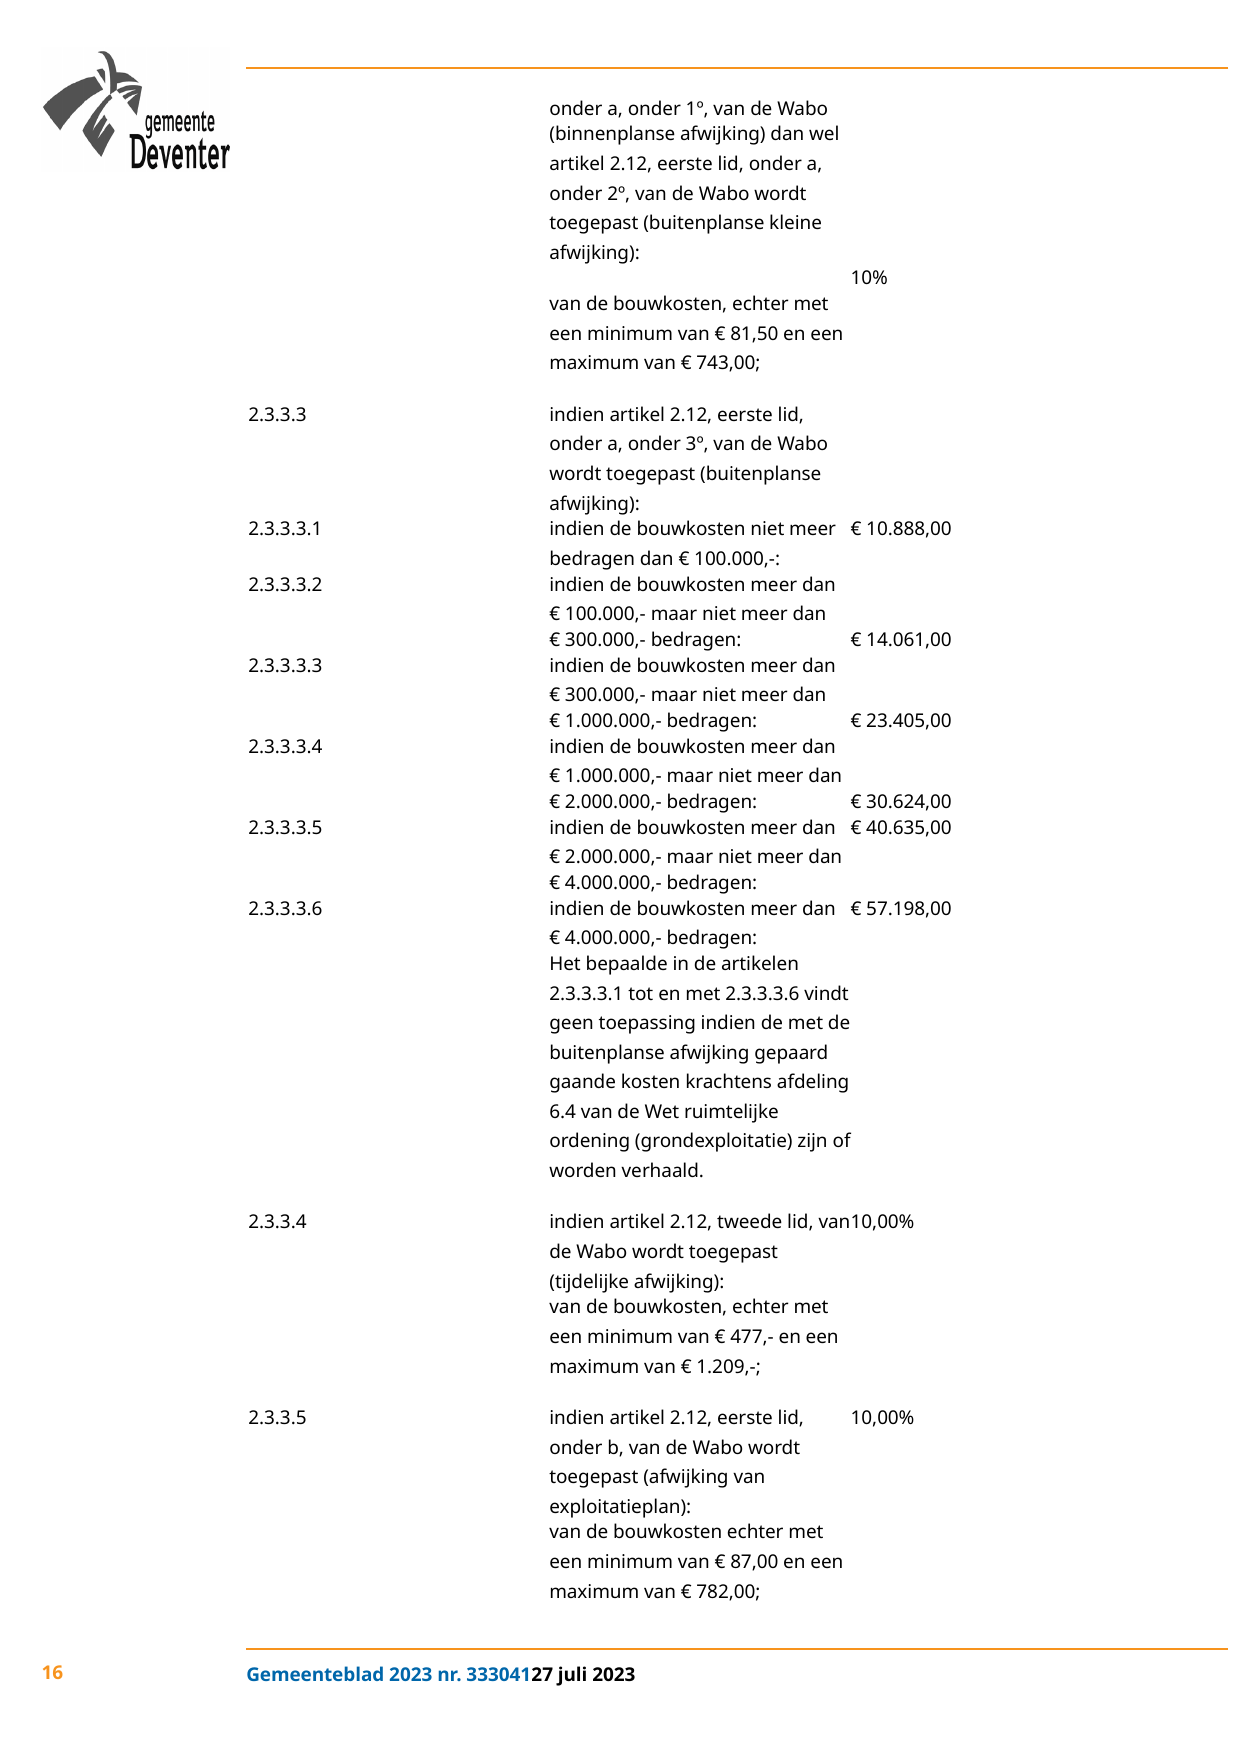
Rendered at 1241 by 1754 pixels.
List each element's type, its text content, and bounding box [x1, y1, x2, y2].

table_cell 2.3.3.3.6 [248, 895, 549, 950]
table_cell [248, 1519, 549, 1604]
table_cell [850, 1379, 1152, 1404]
table_cell € 1.000.000,- bedragen: [549, 707, 850, 733]
table_cell indien artikel 2.12, tweede lid, van de Wabo wordt toegepast (tijdelijke afwijking): [549, 1209, 850, 1294]
table_cell € 40.635,00 [850, 814, 1152, 895]
table_cell € 57.198,00 [850, 895, 1152, 950]
table_cell € 2.000.000,- bedragen: [549, 788, 850, 814]
table_cell [248, 869, 549, 895]
table_cell [850, 571, 1152, 626]
table_cell [850, 733, 1152, 788]
table_cell Het bepaalde in de artikelen 2.3.3.3.1 tot en met 2.3.3.3.6 vindt geen toepassing indien de met de buitenplanse afwijking gepaard gaande kosten krachtens afdeling 6.4 van de Wet ruimtelijke ordening (grondexploitatie) zijn of worden verhaald. [549, 950, 850, 1183]
table_cell [850, 121, 1152, 264]
table_cell indien de bouwkosten meer dan € 300.000,- maar niet meer dan [549, 652, 850, 707]
table_cell [850, 652, 1152, 707]
table_cell [850, 401, 1152, 515]
picture [41, 47, 231, 172]
table_cell [248, 950, 549, 1183]
table_cell € 10.888,00 [850, 515, 1152, 571]
table_cell [248, 788, 549, 814]
table_cell € 14.061,00 [850, 626, 1152, 652]
table_cell [248, 265, 549, 290]
table_cell 2.3.3.3.2 [248, 571, 549, 626]
table_cell van de bouwkosten, echter met een minimum van € 81,50 en een maximum van € 743,00; [549, 290, 850, 375]
table_cell [850, 1519, 1152, 1604]
table_cell 2.3.3.3.5 [248, 814, 549, 869]
table_cell [850, 950, 1152, 1183]
table_cell [248, 1294, 549, 1378]
table_cell € 4.000.000,- bedragen: [549, 869, 850, 895]
table_cell 10% [850, 265, 1152, 290]
table_cell [850, 290, 1152, 375]
table_cell [850, 1294, 1152, 1378]
table_cell [248, 1379, 549, 1404]
table_cell 10,00% [850, 1209, 1152, 1294]
table_cell [549, 1379, 850, 1404]
table_cell indien de bouwkosten meer dan € 100.000,- maar niet meer dan [549, 571, 850, 626]
table_cell [248, 707, 549, 733]
table_cell € 300.000,- bedragen: [549, 626, 850, 652]
table_cell 2.3.3.4 [248, 1209, 549, 1294]
table_cell 2.3.3.3 [248, 401, 549, 515]
table_cell van de bouwkosten echter met een minimum van € 87,00 en een maximum van € 782,00; [549, 1519, 850, 1604]
table_cell [248, 375, 549, 401]
table_cell [248, 121, 549, 264]
table_cell [850, 95, 1152, 121]
table_cell € 30.624,00 [850, 788, 1152, 814]
table_cell [248, 1183, 1152, 1209]
table_cell indien de bouwkosten meer dan € 1.000.000,- maar niet meer dan [549, 733, 850, 788]
table_cell onder a, onder 1º, van de Wabo [549, 95, 850, 121]
table_cell (binnenplanse afwijking) dan wel artikel 2.12, eerste lid, onder a, onder 2º, van de Wabo wordt toegepast (buitenplanse kleine afwijking): [549, 121, 850, 264]
table_cell € 23.405,00 [850, 707, 1152, 733]
table_cell 10,00% [850, 1404, 1152, 1519]
table_cell indien artikel 2.12, eerste lid, onder b, van de Wabo wordt toegepast (afwijking van exploitatieplan): [549, 1404, 850, 1519]
table_cell 2.3.3.3.1 [248, 515, 549, 571]
table_cell [549, 265, 850, 290]
table_cell [248, 626, 549, 652]
table_cell van de bouwkosten, echter met een minimum van € 477,- en een maximum van € 1.209,-; [549, 1294, 850, 1378]
table_cell 2.3.3.3.3 [248, 652, 549, 707]
table_cell indien artikel 2.12, eerste lid, onder a, onder 3º, van de Wabo wordt toegepast (buitenplanse afwijking): [549, 401, 850, 515]
table_cell 2.3.3.5 [248, 1404, 549, 1519]
table_cell indien de bouwkosten meer dan € 2.000.000,- maar niet meer dan [549, 814, 850, 869]
table_cell [248, 290, 549, 375]
table_cell [549, 375, 1152, 401]
table_cell [248, 95, 549, 121]
table_cell 2.3.3.3.4 [248, 733, 549, 788]
table_cell indien de bouwkosten niet meer bedragen dan € 100.000,-: [549, 515, 850, 571]
table_cell indien de bouwkosten meer dan € 4.000.000,- bedragen: [549, 895, 850, 950]
